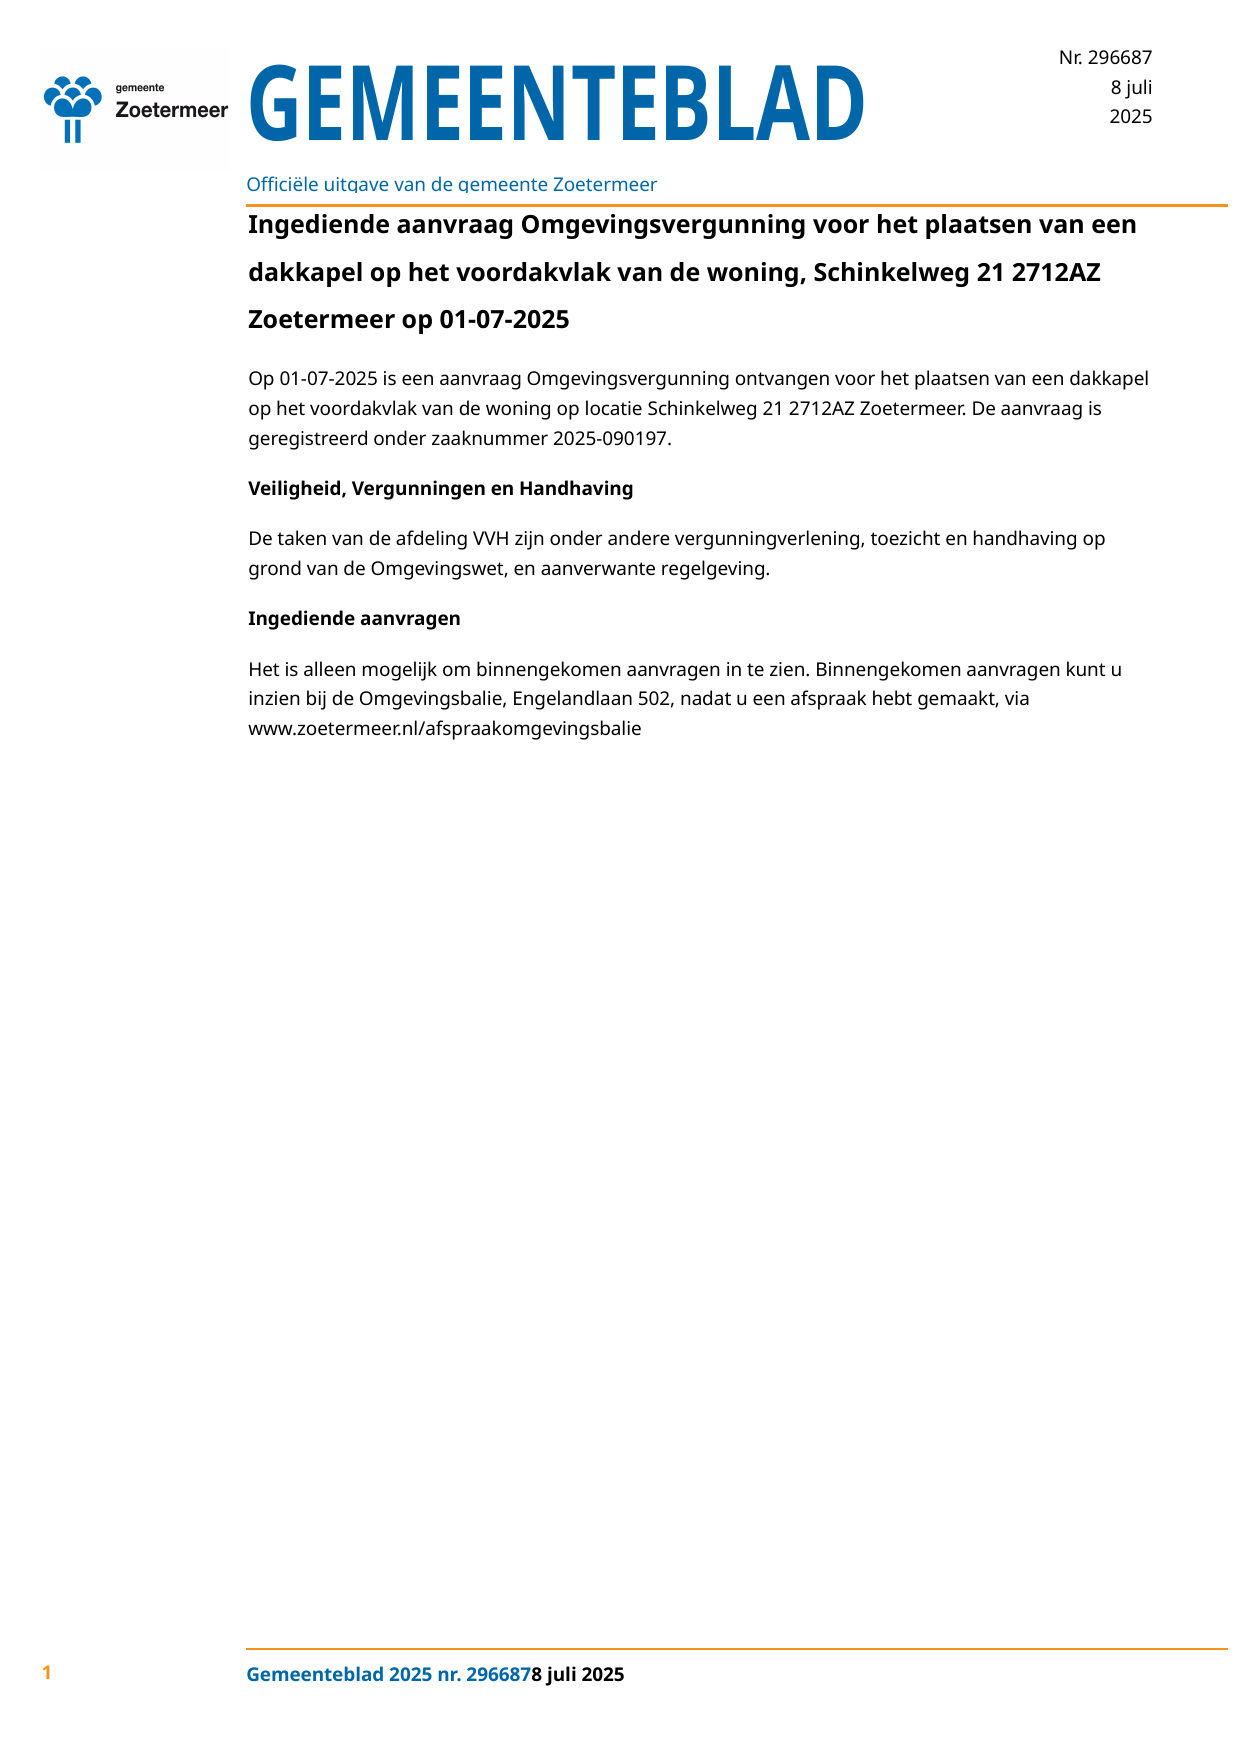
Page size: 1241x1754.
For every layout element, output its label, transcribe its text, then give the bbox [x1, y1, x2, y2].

picture [41, 47, 231, 172]
text Op 01-07-2025 is een aanvraag Omgevingsvergunning ontvangen voor het plaatsen van een dakkapel op het voordakvlak van de woning op locatie Schinkelweg 21 2712AZ Zoetermeer. De aanvraag is geregistreerd onder zaaknummer 2025-090197. [248, 366, 1152, 450]
text Ingediende aanvragen [248, 606, 1152, 631]
text Het is alleen mogelijk om binnengekomen aanvragen in te zien. Binnengekomen aanvragen kunt u inzien bij de Omgevingsbalie, Engelandlaan 502, nadat u een afspraak hebt gemaakt, via www.zoetermeer.nl/afspraakomgevingsbalie [248, 656, 1152, 741]
text Ingediende aanvraag Omgevingsvergunning voor het plaatsen van een dakkapel op het voordakvlak van de woning, Schinkelweg 21 2712AZ Zoetermeer op 01-07-2025 [248, 207, 1152, 336]
text De taken van de afdeling VVH zijn onder andere vergunningverlening, toezicht en handhaving op grond van de Omgevingswet, en aanverwante regelgeving. [248, 526, 1152, 581]
text Veiligheid, Vergunningen en Handhaving [248, 475, 1152, 501]
